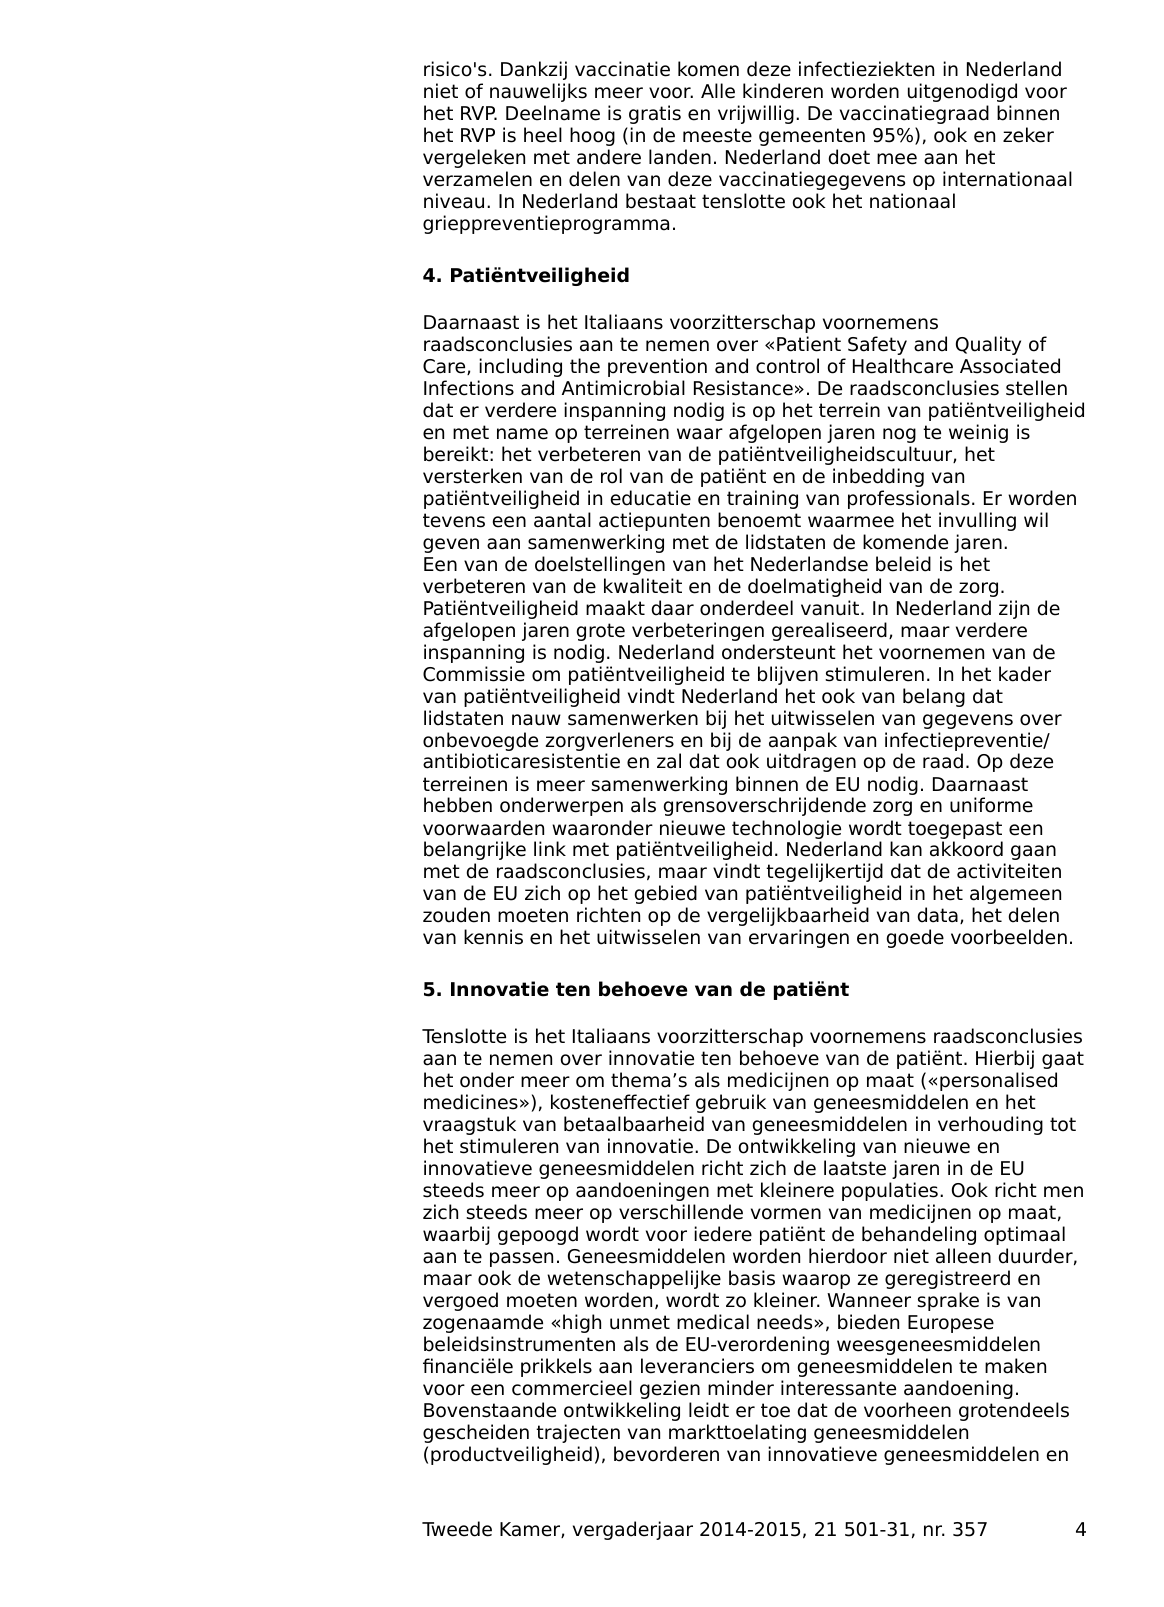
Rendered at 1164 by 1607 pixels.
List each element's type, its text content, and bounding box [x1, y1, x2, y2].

text Tenslotte is het Italiaans voorzitterschap voornemens raadsconclusies aan te nemen over innovatie ten behoeve van de patiënt. Hierbij gaat het onder meer om thema’s als medicijnen op maat («personalised medicines»), kosteneffectief gebruik van geneesmiddelen en het vraagstuk van betaalbaarheid van geneesmiddelen in verhouding tot het stimuleren van innovatie. De ontwikkeling van nieuwe en innovatieve geneesmiddelen richt zich de laatste jaren in de EU steeds meer op aandoeningen met kleinere populaties. Ook richt men zich steeds meer op verschillende vormen van medicijnen op maat, waarbij gepoogd wordt voor iedere patiënt de behandeling optimaal aan te passen. Geneesmiddelen worden hierdoor niet alleen duurder, maar ook de wetenschappelijke basis waarop ze geregistreerd en vergoed moeten worden, wordt zo kleiner. Wanneer sprake is van zogenaamde «high unmet medical needs», bieden Europese beleidsinstrumenten als de EU-verordening weesgeneesmiddelen financiële prikkels aan leveranciers om geneesmiddelen te maken voor een commercieel gezien minder interessante aandoening. Bovenstaande ontwikkeling leidt er toe dat de voorheen grotendeels gescheiden trajecten van markttoelating geneesmiddelen (productveiligheid), bevorderen van innovatieve geneesmiddelen en [422, 1026, 1087, 1466]
subtitle 5. Innovatie ten behoeve van de patiënt [422, 979, 1087, 1001]
subtitle 4. Patiëntveiligheid [422, 265, 1087, 287]
text risico's. Dankzij vaccinatie komen deze infectieziekten in Nederland niet of nauwelijks meer voor. Alle kinderen worden uitgenodigd voor het RVP. Deelname is gratis en vrijwillig. De vaccinatiegraad binnen het RVP is heel hoog (in de meeste gemeenten 95%), ook en zeker vergeleken met andere landen. Nederland doet mee aan het verzamelen en delen van deze vaccinatiegegevens op internationaal niveau. In Nederland bestaat tenslotte ook het nationaal grieppreventieprogramma. [422, 59, 1087, 235]
text Daarnaast is het Italiaans voorzitterschap voornemens raadsconclusies aan te nemen over «Patient Safety and Quality of Care, including the prevention and control of Healthcare Associated Infections and Antimicrobial Resistance». De raadsconclusies stellen dat er verdere inspanning nodig is op het terrein van patiëntveiligheid en met name op terreinen waar afgelopen jaren nog te weinig is bereikt: het verbeteren van de patiëntveiligheidscultuur, het versterken van de rol van de patiënt en de inbedding van patiëntveiligheid in educatie en training van professionals. Er worden tevens een aantal actiepunten benoemt waarmee het invulling wil geven aan samenwerking met de lidstaten de komende jaren. [422, 312, 1087, 554]
text Een van de doelstellingen van het Nederlandse beleid is het verbeteren van de kwaliteit en de doelmatigheid van de zorg. Patiëntveiligheid maakt daar onderdeel vanuit. In Nederland zijn de afgelopen jaren grote verbeteringen gerealiseerd, maar verdere inspanning is nodig. Nederland ondersteunt het voornemen van de Commissie om patiëntveiligheid te blijven stimuleren. In het kader van patiëntveiligheid vindt Nederland het ook van belang dat lidstaten nauw samenwerken bij het uitwisselen van gegevens over onbevoegde zorgverleners en bij de aanpak van infectiepreventie/ antibioticaresistentie en zal dat ook uitdragen op de raad. Op deze terreinen is meer samenwerking binnen de EU nodig. Daarnaast hebben onderwerpen als grensoverschrijdende zorg en uniforme voorwaarden waaronder nieuwe technologie wordt toegepast een belangrijke link met patiëntveiligheid. Nederland kan akkoord gaan met de raadsconclusies, maar vindt tegelijkertijd dat de activiteiten van de EU zich op het gebied van patiëntveiligheid in het algemeen zouden moeten richten op de vergelijkbaarheid van data, het delen van kennis en het uitwisselen van ervaringen en goede voorbeelden. [422, 554, 1087, 949]
